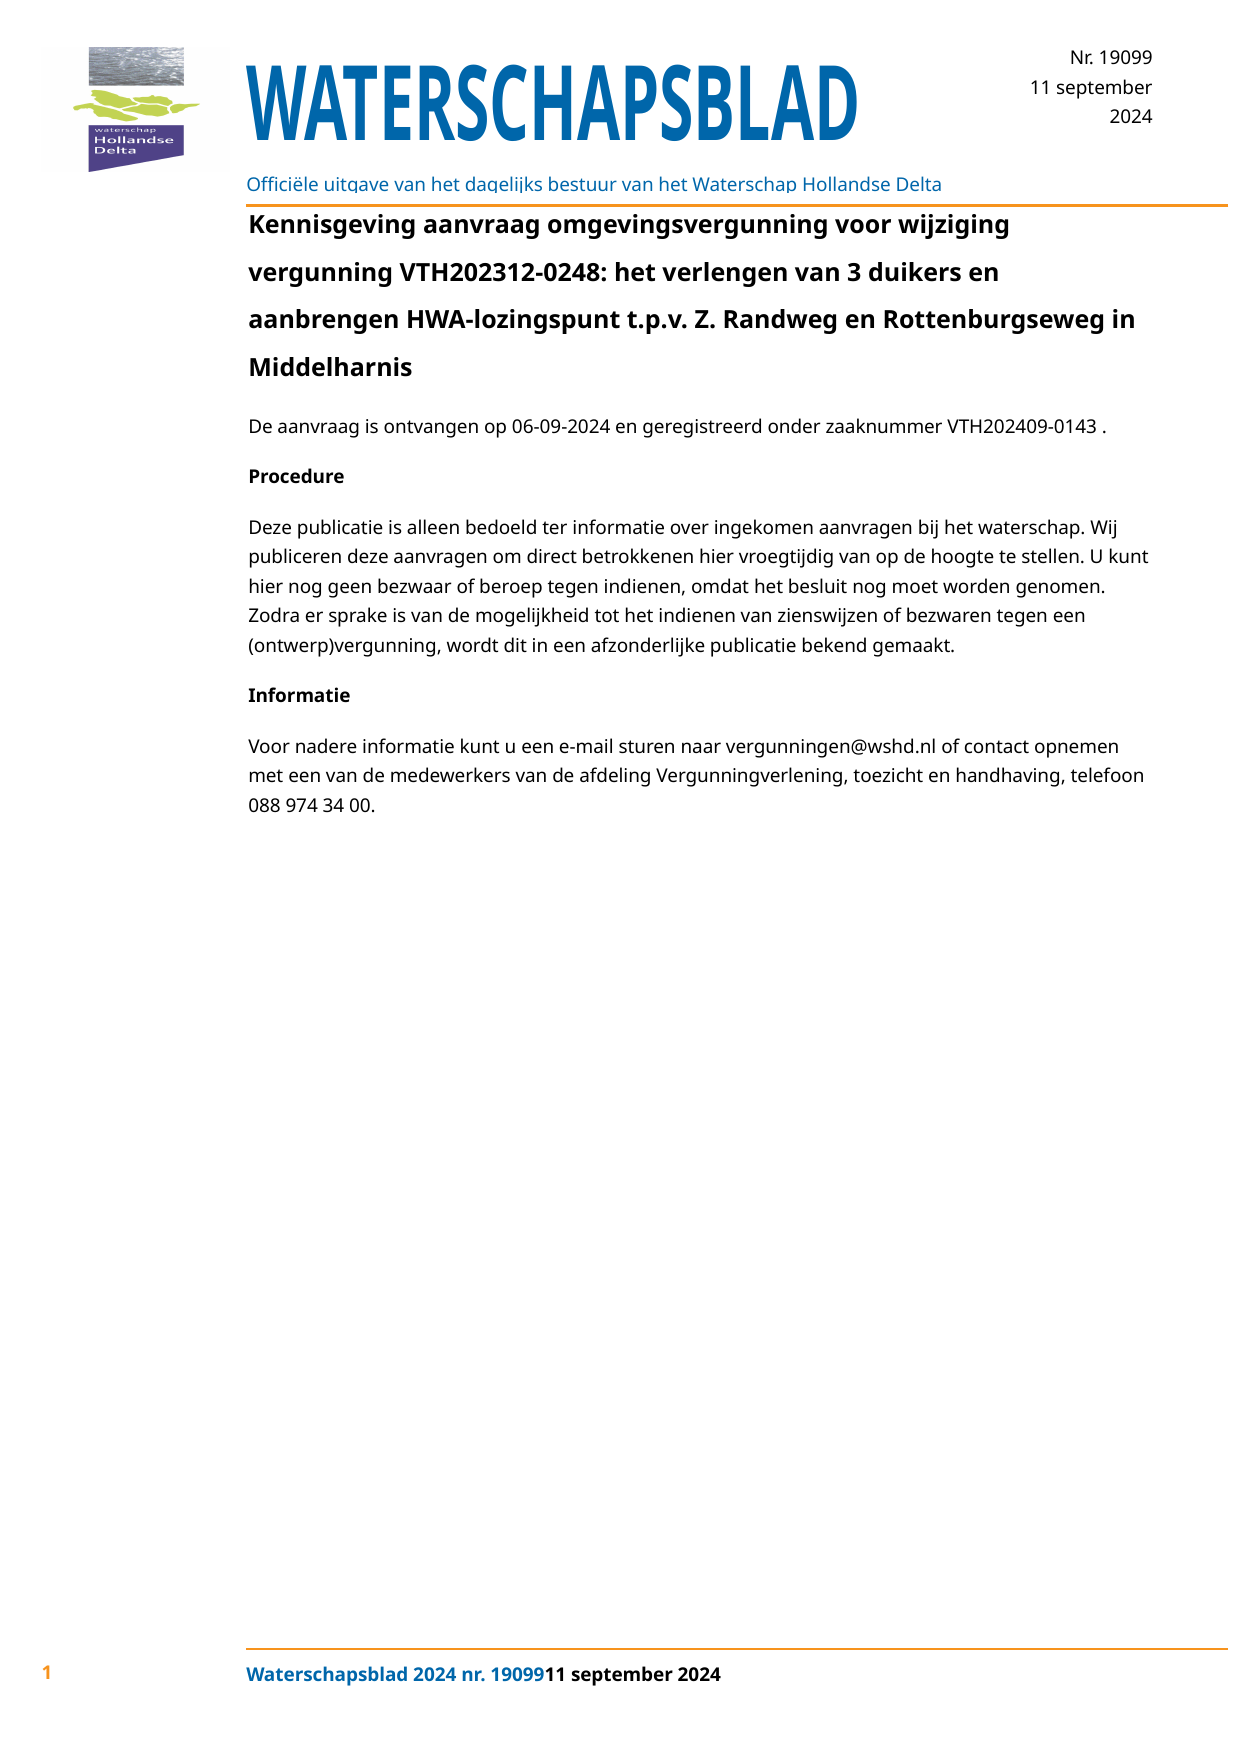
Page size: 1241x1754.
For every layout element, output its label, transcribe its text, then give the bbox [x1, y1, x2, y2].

text Deze publicatie is alleen bedoeld ter informatie over ingekomen aanvragen bij het waterschap. Wij publiceren deze aanvragen om direct betrokkenen hier vroegtijdig van op de hoogte te stellen. U kunt hier nog geen bezwaar of beroep tegen indienen, omdat het besluit nog moet worden genomen. Zodra er sprake is van de mogelijkheid tot het indienen van zienswijzen of bezwaren tegen een (ontwerp)vergunning, wordt dit in een afzonderlijke publicatie bekend gemaakt. [248, 514, 1152, 658]
text Kennisgeving aanvraag omgevingsvergunning voor wijziging vergunning VTH202312-0248: het verlengen van 3 duikers en aanbrengen HWA-lozingspunt t.p.v. Z. Randweg en Rottenburgseweg in Middelharnis [248, 207, 1152, 384]
text Informatie [248, 683, 1152, 708]
text Voor nadere informatie kunt u een e-mail sturen naar vergunningen@wshd.nl of contact opnemen met een van de medewerkers van de afdeling Vergunningverlening, toezicht en handhaving, telefoon 088 974 34 00. [248, 733, 1152, 818]
picture [41, 47, 231, 172]
text Procedure [248, 463, 1152, 489]
text De aanvraag is ontvangen op 06-09-2024 en geregistreerd onder zaaknummer VTH202409-0143 . [248, 413, 1152, 439]
